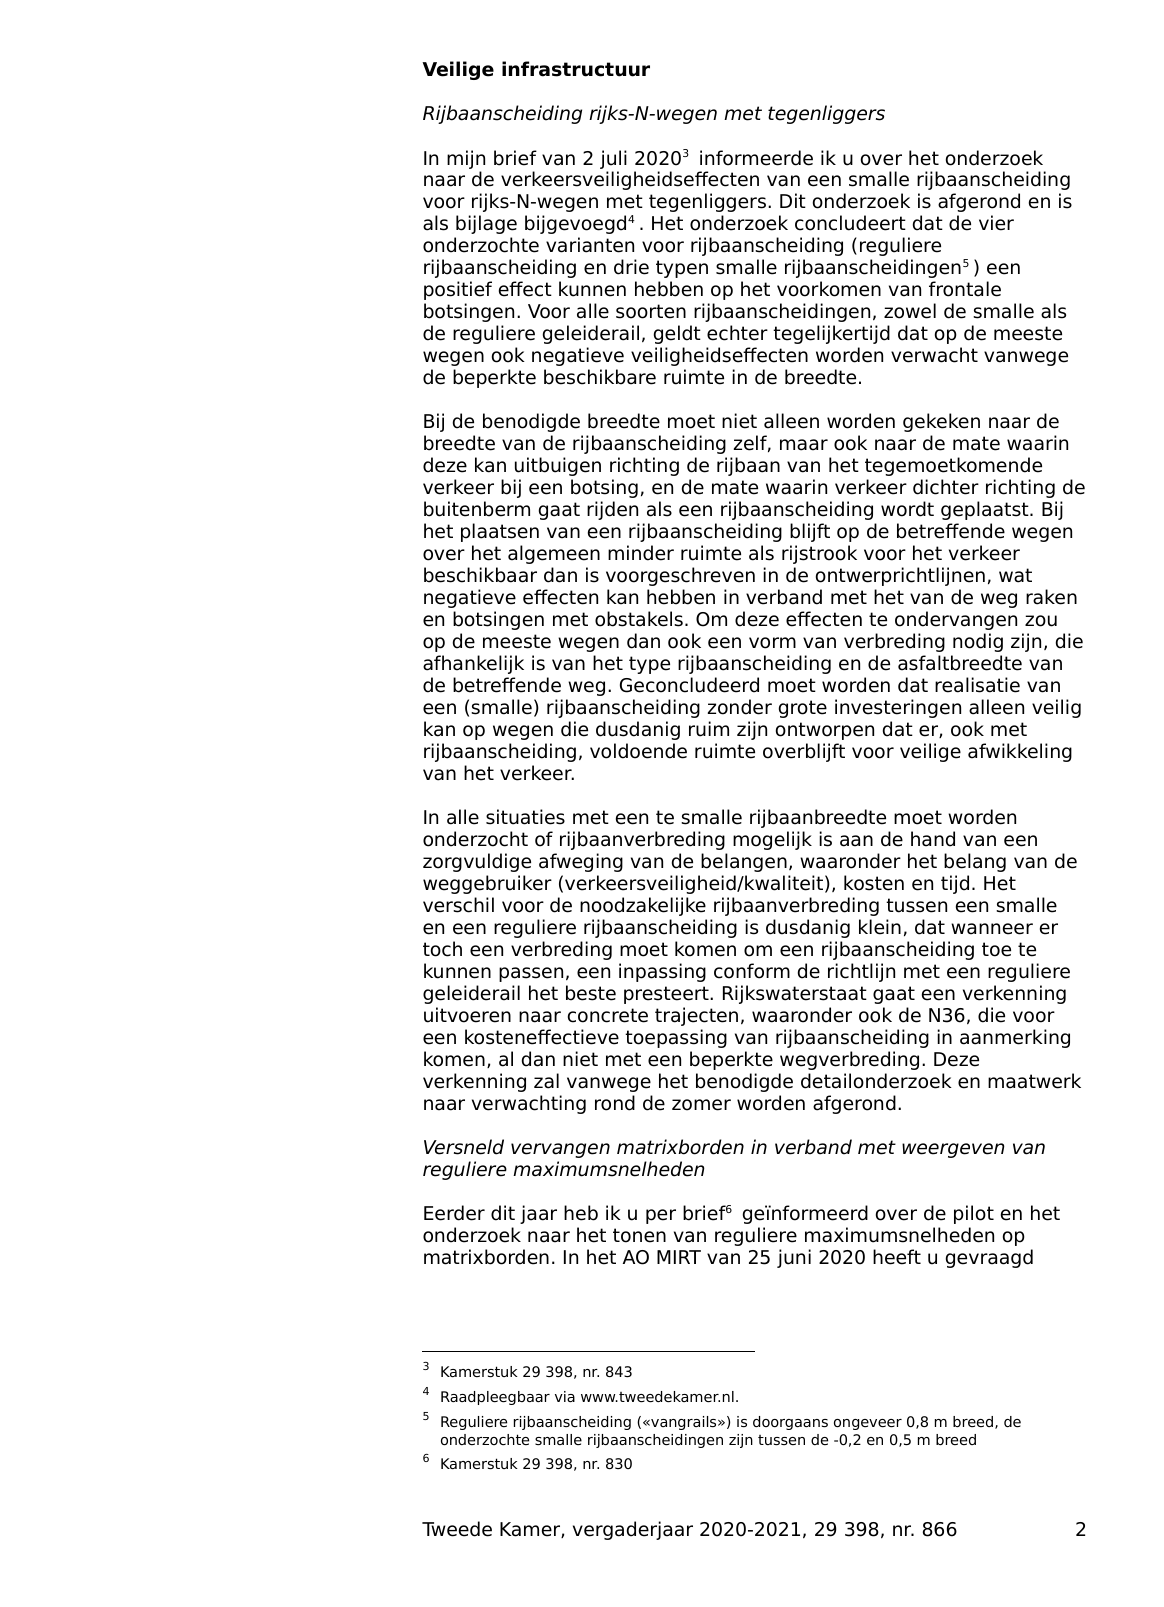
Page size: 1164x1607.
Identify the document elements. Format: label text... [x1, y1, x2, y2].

text In mijn brief van 2 juli 2020 informeerde ik u over het onderzoek naar de verkeersveiligheidseffecten van een smalle rijbaanscheiding voor rijks-N-wegen met tegenliggers. Dit onderzoek is afgerond en is als bijlage bijgevoegd. Het onderzoek concludeert dat de vier onderzochte varianten voor rijbaanscheiding (reguliere rijbaanscheiding en drie typen smalle rijbaanscheidingen) een positief effect kunnen hebben op het voorkomen van frontale botsingen. Voor alle soorten rijbaanscheidingen, zowel de smalle als de reguliere geleiderail, geldt echter tegelijkertijd dat op de meeste wegen ook negatieve veiligheidseffecten worden verwacht vanwege de beperkte beschikbare ruimte in de breedte. [422, 147, 1087, 389]
subtitle Rijbaanscheiding rijks-N-wegen met tegenliggers [422, 103, 1087, 125]
subtitle Versneld vervangen matrixborden in verband met weergeven van reguliere maximumsnelheden [422, 1137, 1087, 1181]
text In alle situaties met een te smalle rijbaanbreedte moet worden onderzocht of rijbaanverbreding mogelijk is aan de hand van een zorgvuldige afweging van de belangen, waaronder het belang van de weggebruiker (verkeersveiligheid/kwaliteit), kosten en tijd. Het verschil voor de noodzakelijke rijbaanverbreding tussen een smalle en een reguliere rijbaanscheiding is dusdanig klein, dat wanneer er toch een verbreding moet komen om een rijbaanscheiding toe te kunnen passen, een inpassing conform de richtlijn met een reguliere geleiderail het beste presteert. Rijkswaterstaat gaat een verkenning uitvoeren naar concrete trajecten, waaronder ook de N36, die voor een kosteneffectieve toepassing van rijbaanscheiding in aanmerking komen, al dan niet met een beperkte wegverbreding. Deze verkenning zal vanwege het benodigde detailonderzoek en maatwerk naar verwachting rond de zomer worden afgerond. [422, 807, 1087, 1115]
subtitle Veilige infrastructuur [422, 59, 1087, 81]
text Kamerstuk 29 398, nr. 830 [422, 1452, 1087, 1474]
text Reguliere rijbaanscheiding («vangrails») is doorgaans ongeveer 0,8 m breed, de onderzochte smalle rijbaanscheidingen zijn tussen de -0,2 en 0,5 m breed [422, 1410, 1087, 1449]
text Kamerstuk 29 398, nr. 843 [422, 1360, 1087, 1382]
text Raadpleegbaar via www.tweedekamer.nl. [422, 1385, 1087, 1407]
text Bij de benodigde breedte moet niet alleen worden gekeken naar de breedte van de rijbaanscheiding zelf, maar ook naar de mate waarin deze kan uitbuigen richting de rijbaan van het tegemoetkomende verkeer bij een botsing, en de mate waarin verkeer dichter richting de buitenberm gaat rijden als een rijbaanscheiding wordt geplaatst. Bij het plaatsen van een rijbaanscheiding blijft op de betreffende wegen over het algemeen minder ruimte als rijstrook voor het verkeer beschikbaar dan is voorgeschreven in de ontwerprichtlijnen, wat negatieve effecten kan hebben in verband met het van de weg raken en botsingen met obstakels. Om deze effecten te ondervangen zou op de meeste wegen dan ook een vorm van verbreding nodig zijn, die afhankelijk is van het type rijbaanscheiding en de asfaltbreedte van de betreffende weg. Geconcludeerd moet worden dat realisatie van een (smalle) rijbaanscheiding zonder grote investeringen alleen veilig kan op wegen die dusdanig ruim zijn ontworpen dat er, ook met rijbaanscheiding, voldoende ruimte overblijft voor veilige afwikkeling van het verkeer. [422, 411, 1087, 785]
text Eerder dit jaar heb ik u per brief geïnformeerd over de pilot en het onderzoek naar het tonen van reguliere maximumsnelheden op matrixborden. In het AO MIRT van 25 juni 2020 heeft u gevraagd [422, 1203, 1087, 1269]
